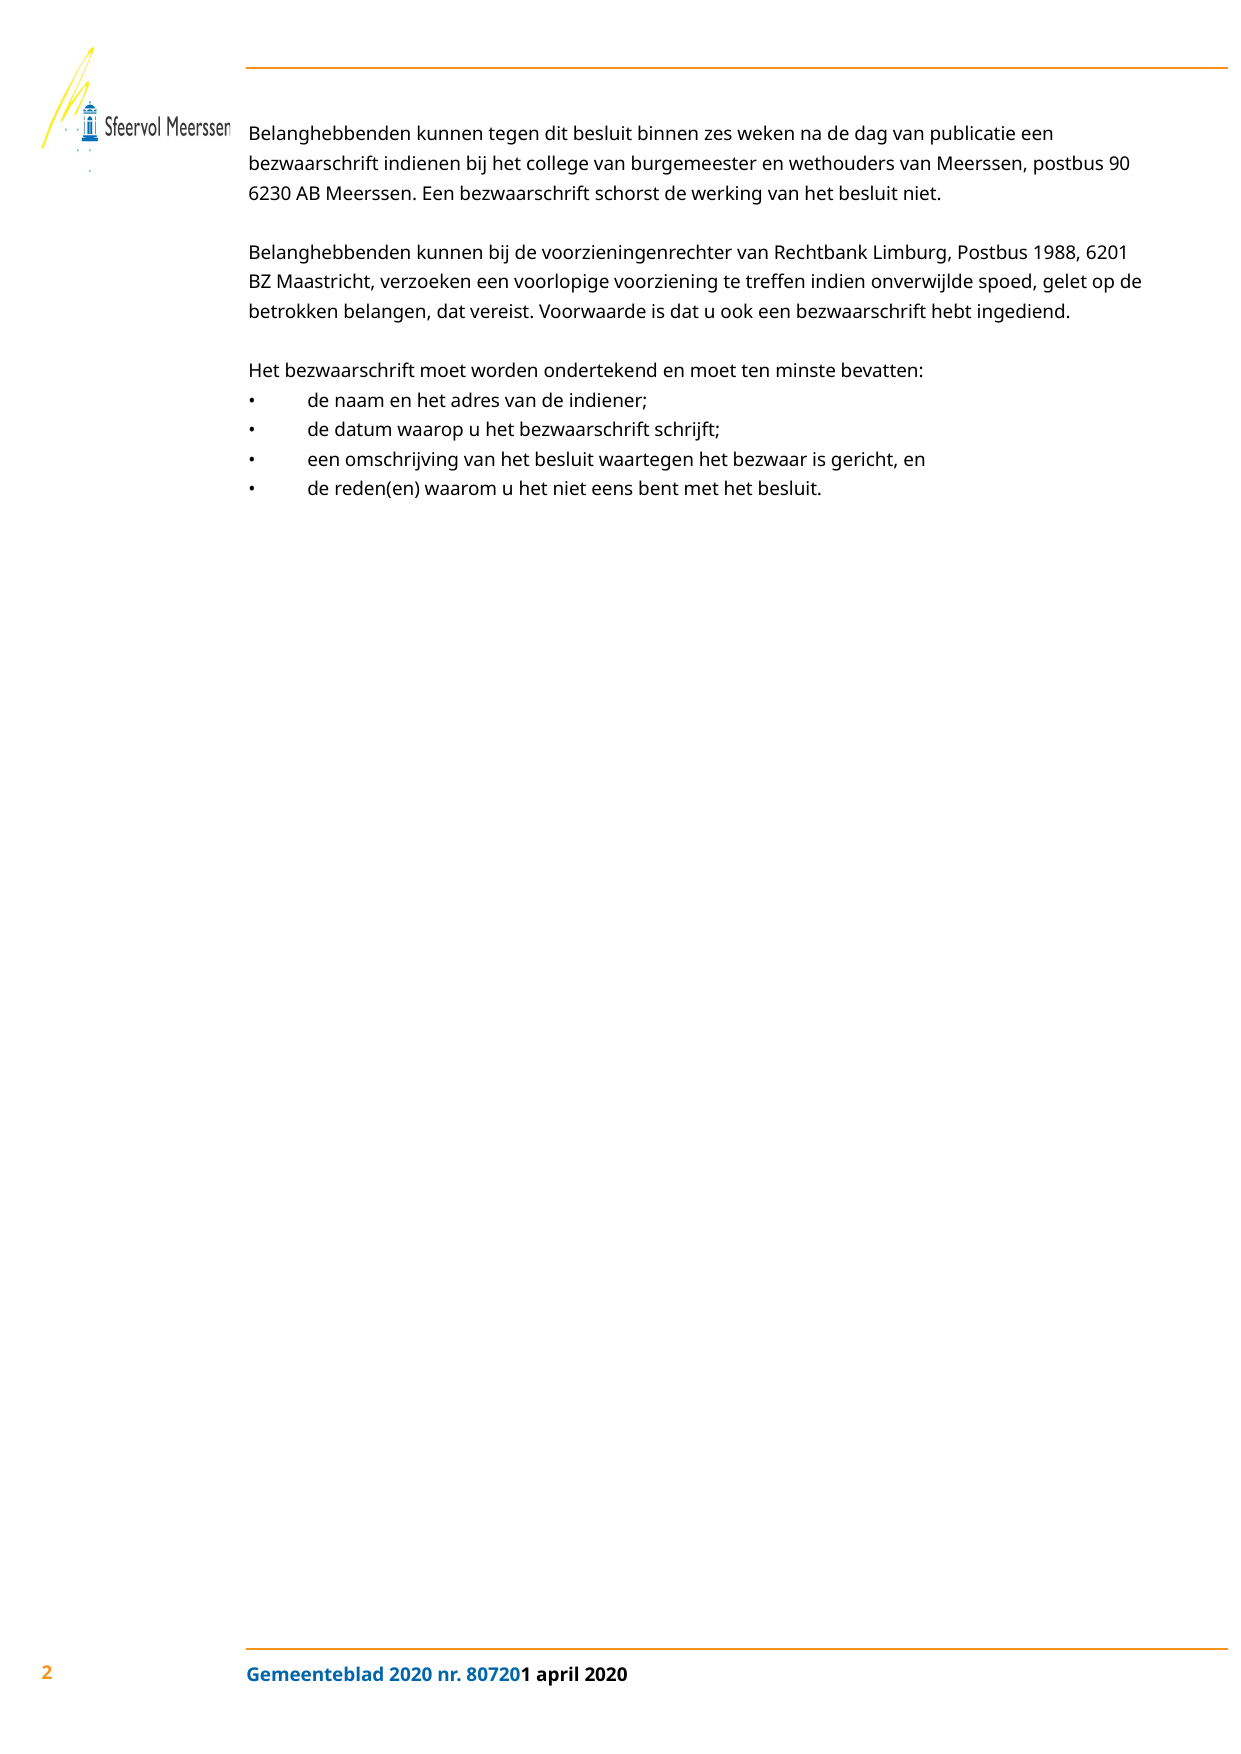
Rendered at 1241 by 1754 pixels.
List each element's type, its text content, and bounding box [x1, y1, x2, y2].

text Belanghebbenden kunnen bij de voorzieningenrechter van Rechtbank Limburg, Postbus 1988, 6201 BZ Maastricht, verzoeken een voorlopige voorziening te treffen indien onverwijlde spoed, gelet op de betrokken belangen, dat vereist. Voorwaarde is dat u ook een bezwaarschrift hebt ingediend. [248, 239, 1152, 324]
list de reden(en) waarom u het niet eens bent met het besluit. [248, 476, 1152, 501]
list de naam en het adres van de indiener; [248, 387, 1152, 413]
list de datum waarop u het bezwaarschrift schrijft; [248, 416, 1152, 442]
text Het bezwaarschrift moet worden ondertekend en moet ten minste bevatten: [248, 357, 1152, 383]
list een omschrijving van het besluit waartegen het bezwaar is gericht, en [248, 446, 1152, 472]
text Belanghebbenden kunnen tegen dit besluit binnen zes weken na de dag van publicatie een bezwaarschrift indienen bij het college van burgemeester en wethouders van Meerssen, postbus 90 6230 AB Meerssen. Een bezwaarschrift schorst de werking van het besluit niet. [248, 121, 1152, 206]
picture [41, 47, 231, 172]
